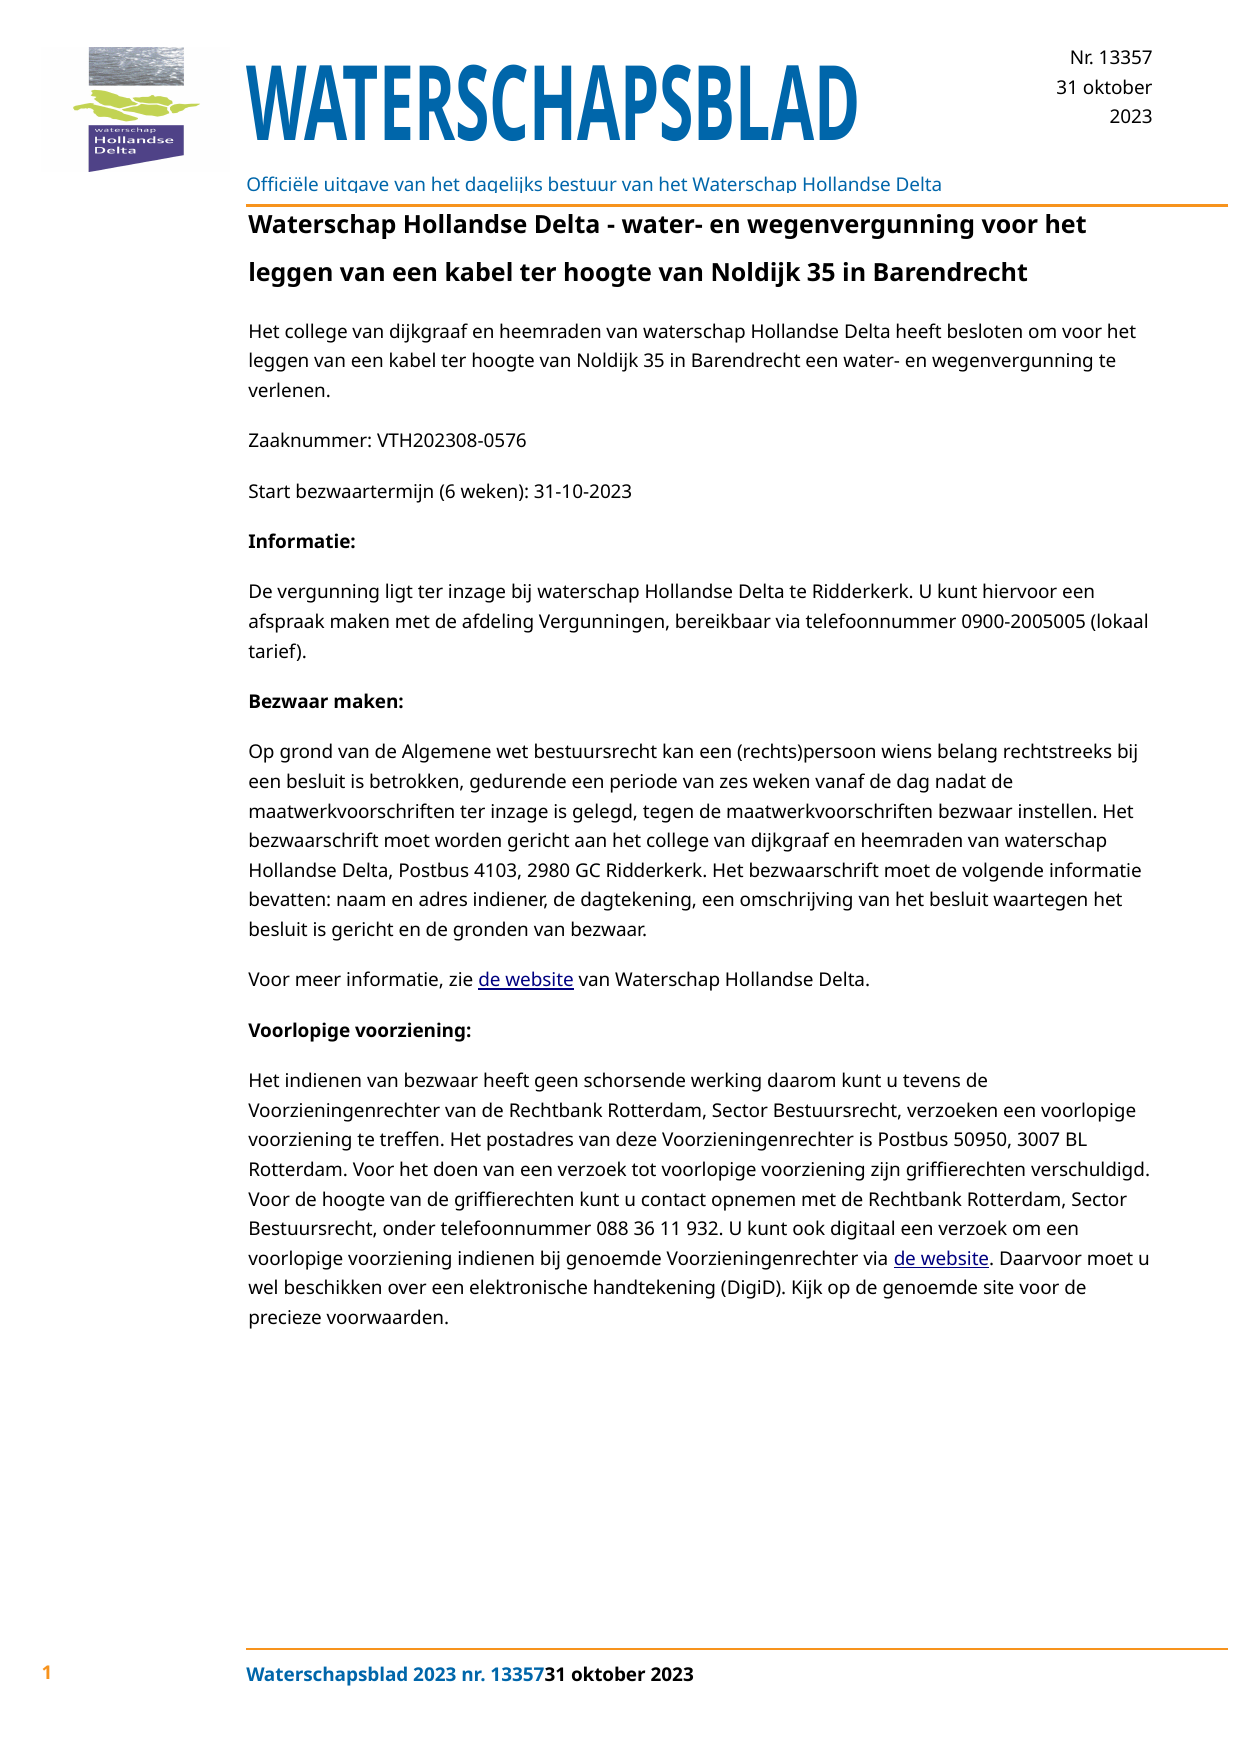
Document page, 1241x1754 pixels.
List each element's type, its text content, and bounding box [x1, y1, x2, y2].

text Het college van dijkgraaf en heemraden van waterschap Hollandse Delta heeft besloten om voor het leggen van een kabel ter hoogte van Noldijk 35 in Barendrecht een water- en wegenvergunning te verlenen. [248, 318, 1152, 403]
text Het indienen van bezwaar heeft geen schorsende werking daarom kunt u tevens de Voorzieningenrechter van de Rechtbank Rotterdam, Sector Bestuursrecht, verzoeken een voorlopige voorziening te treffen. Het postadres van deze Voorzieningenrechter is Postbus 50950, 3007 BL Rotterdam. Voor het doen van een verzoek tot voorlopige voorziening zijn griffierechten verschuldigd. Voor de hoogte van de griffierechten kunt u contact opnemen met de Rechtbank Rotterdam, Sector Bestuursrecht, onder telefoonnummer 088 36 11 932. U kunt ook digitaal een verzoek om een voorlopige voorziening indienen bij genoemde Voorzieningenrechter via de website. Daarvoor moet u wel beschikken over een elektronische handtekening (DigiD). Kijk op de genoemde site voor de precieze voorwaarden. [248, 1067, 1152, 1330]
text Informatie: [248, 528, 1152, 554]
text Bezwaar maken: [248, 688, 1152, 714]
text Zaaknummer: VTH202308-0576 [248, 427, 1152, 453]
text Voorlopige voorziening: [248, 1017, 1152, 1043]
text Start bezwaartermijn (6 weken): 31-10-2023 [248, 478, 1152, 504]
text Op grond van de Algemene wet bestuursrecht kan een (rechts)persoon wiens belang rechtstreeks bij een besluit is betrokken, gedurende een periode van zes weken vanaf de dag nadat de maatwerkvoorschriften ter inzage is gelegd, tegen de maatwerkvoorschriften bezwaar instellen. Het bezwaarschrift moet worden gericht aan het college van dijkgraaf en heemraden van waterschap Hollandse Delta, Postbus 4103, 2980 GC Ridderkerk. Het bezwaarschrift moet de volgende informatie bevatten: naam en adres indiener, de dagtekening, een omschrijving van het besluit waartegen het besluit is gericht en de gronden van bezwaar. [248, 739, 1152, 942]
text De vergunning ligt ter inzage bij waterschap Hollandse Delta te Ridderkerk. U kunt hiervoor een afspraak maken met de afdeling Vergunningen, bereikbaar via telefoonnummer 0900-2005005 (lokaal tarief). [248, 579, 1152, 664]
text Waterschap Hollandse Delta - water- en wegenvergunning voor het leggen van een kabel ter hoogte van Noldijk 35 in Barendrecht [248, 207, 1152, 288]
text Voor meer informatie, zie de website van Waterschap Hollandse Delta. [248, 967, 1152, 992]
picture [41, 47, 231, 172]
